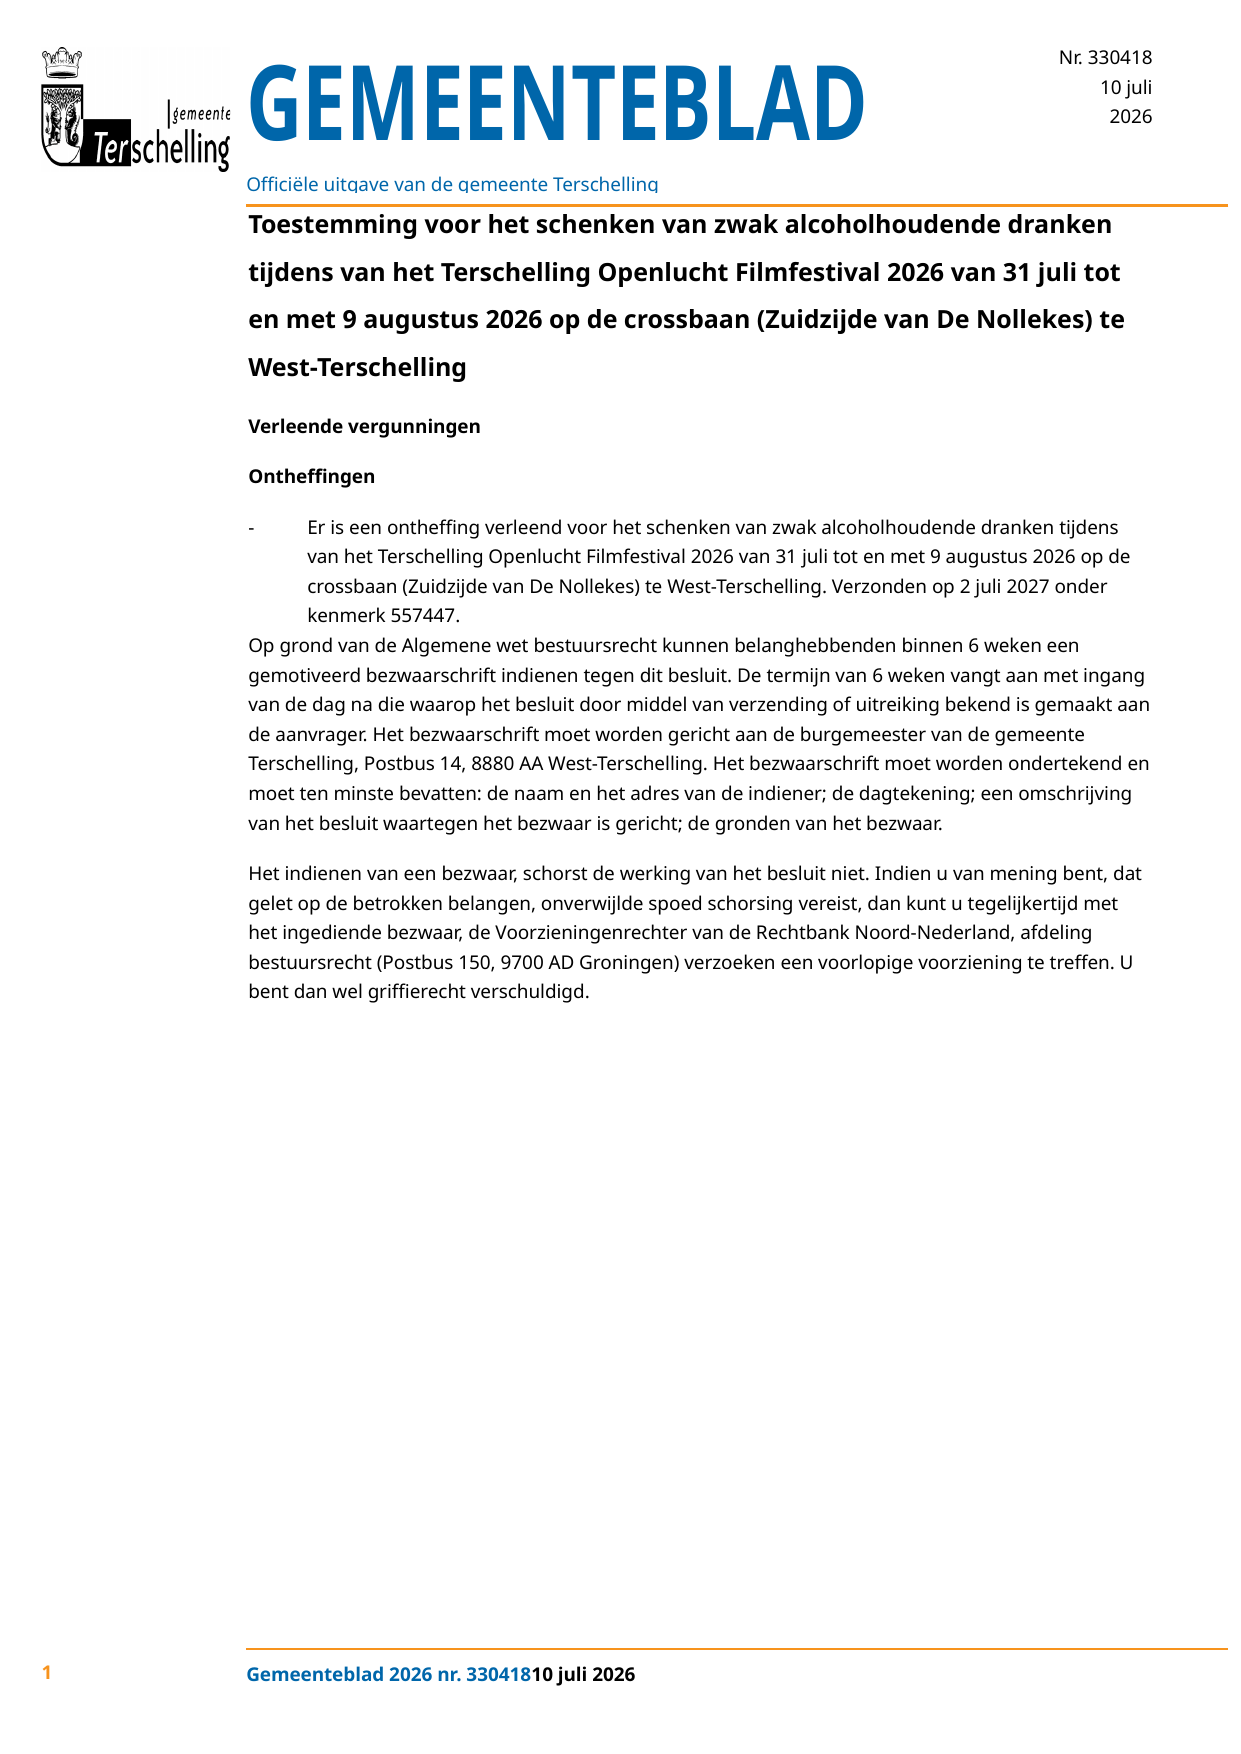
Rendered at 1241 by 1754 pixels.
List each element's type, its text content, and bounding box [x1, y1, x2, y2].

text Verleende vergunningen [248, 413, 1152, 439]
text Het indienen van een bezwaar, schorst de werking van het besluit niet. Indien u van mening bent, dat gelet op de betrokken belangen, onverwijlde spoed schorsing vereist, dan kunt u tegelijkertijd met het ingediende bezwaar, de Voorzieningenrechter van de Rechtbank Noord-Nederland, afdeling bestuursrecht (Postbus 150, 9700 AD Groningen) verzoeken een voorlopige voorziening te treffen. U bent dan wel griffierecht verschuldigd. [248, 860, 1152, 1004]
text Toestemming voor het schenken van zwak alcoholhoudende dranken tijdens van het Terschelling Openlucht Filmfestival 2026 van 31 juli tot en met 9 augustus 2026 op de crossbaan (Zuidzijde van De Nollekes) te West-Terschelling [248, 207, 1152, 384]
picture [41, 47, 231, 172]
text Ontheffingen [248, 463, 1152, 489]
text Op grond van de Algemene wet bestuursrecht kunnen belanghebbenden binnen 6 weken een gemotiveerd bezwaarschrift indienen tegen dit besluit. De termijn van 6 weken vangt aan met ingang van de dag na die waarop het besluit door middel van verzending of uitreiking bekend is gemaakt aan de aanvrager. Het bezwaarschrift moet worden gericht aan de burgemeester van de gemeente Terschelling, Postbus 14, 8880 AA West-Terschelling. Het bezwaarschrift moet worden ondertekend en moet ten minste bevatten: de naam en het adres van de indiener; de dagtekening; een omschrijving van het besluit waartegen het bezwaar is gericht; de gronden van het bezwaar. [248, 632, 1152, 836]
list Er is een ontheffing verleend voor het schenken van zwak alcoholhoudende dranken tijdens van het Terschelling Openlucht Filmfestival 2026 van 31 juli tot en met 9 augustus 2026 op de crossbaan (Zuidzijde van De Nollekes) te West-Terschelling. Verzonden op 2 juli 2027 onder kenmerk 557447. [248, 514, 1152, 628]
